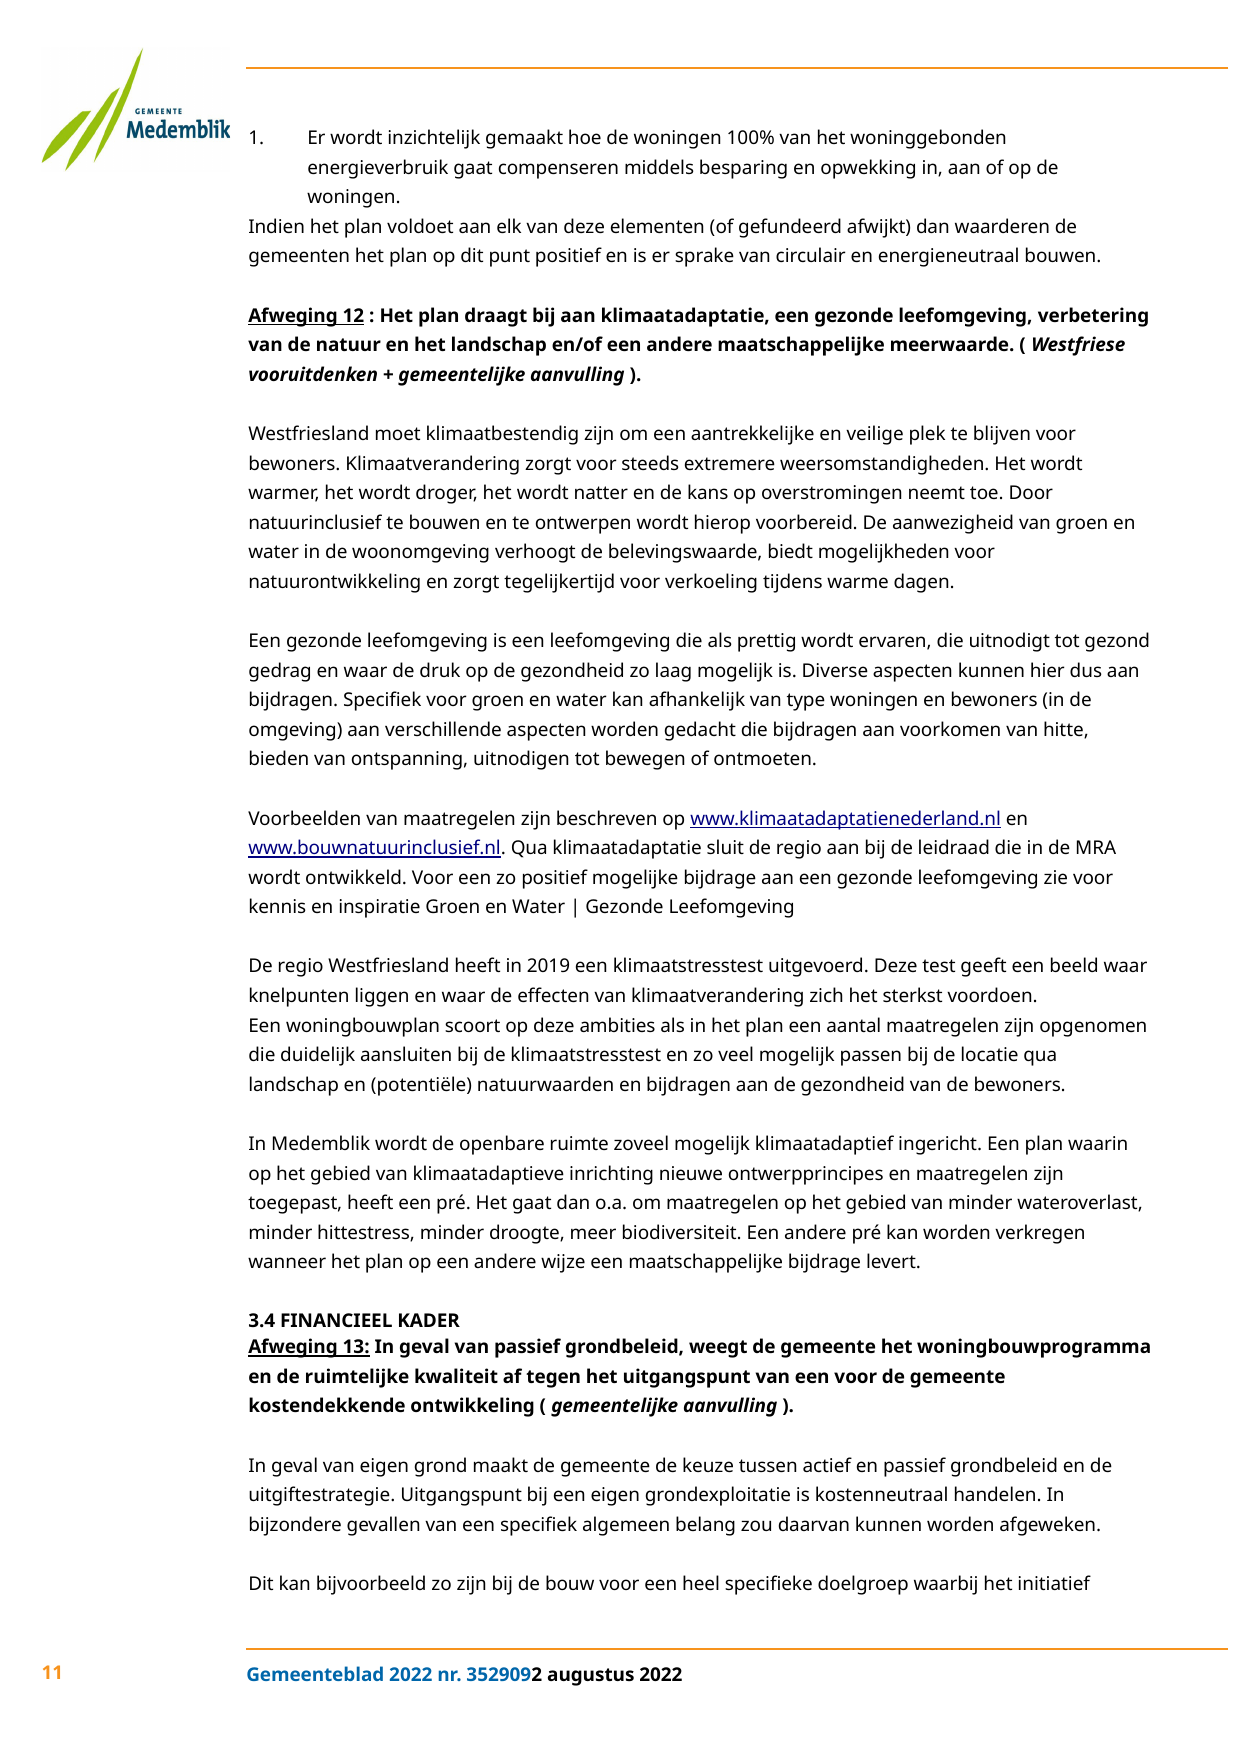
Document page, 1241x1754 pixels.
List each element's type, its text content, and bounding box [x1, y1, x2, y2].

text De regio Westfriesland heeft in 2019 een klimaatstresstest uitgevoerd. Deze test geeft een beeld waar knelpunten liggen en waar de effecten van klimaatverandering zich het sterkst voordoen. [248, 953, 1152, 1008]
picture [41, 47, 231, 172]
text Dit kan bijvoorbeeld zo zijn bij de bouw voor een heel specifieke doelgroep waarbij het initiatief [248, 1570, 1152, 1596]
list Er wordt inzichtelijk gemaakt hoe de woningen 100% van het woninggebonden energieverbruik gaat compenseren middels besparing en opwekking in, aan of op de woningen. [248, 124, 1152, 209]
text Afweging 13: In geval van passief grondbeleid, weegt de gemeente het woningbouwprogramma en de ruimtelijke kwaliteit af tegen het uitgangspunt van een voor de gemeente kostendekkende ontwikkeling ( gemeentelijke aanvulling ). [248, 1333, 1152, 1418]
text Een woningbouwplan scoort op deze ambities als in het plan een aantal maatregelen zijn opgenomen die duidelijk aansluiten bij de klimaatstresstest en zo veel mogelijk passen bij de locatie qua landschap en (potentiële) natuurwaarden en bijdragen aan de gezondheid van de bewoners. [248, 1012, 1152, 1097]
text Voorbeelden van maatregelen zijn beschreven op www.klimaatadaptatienederland.nl en www.bouwnatuurinclusief.nl. Qua klimaatadaptatie sluit de regio aan bij de leidraad die in de MRA wordt ontwikkeld. Voor een zo positief mogelijke bijdrage aan een gezonde leefomgeving zie voor kennis en inspiratie Groen en Water | Gezonde Leefomgeving [248, 805, 1152, 919]
text Indien het plan voldoet aan elk van deze elementen (of gefundeerd afwijkt) dan waarderen de gemeenten het plan op dit punt positief en is er sprake van circulair en energieneutraal bouwen. [248, 213, 1152, 268]
text Westfriesland moet klimaatbestendig zijn om een aantrekkelijke en veilige plek te blijven voor bewoners. Klimaatverandering zorgt voor steeds extremere weersomstandigheden. Het wordt warmer, het wordt droger, het wordt natter en de kans op overstromingen neemt toe. Door natuurinclusief te bouwen en te ontwerpen wordt hierop voorbereid. De aanwezigheid van groen en water in de woonomgeving verhoogt de belevingswaarde, biedt mogelijkheden voor natuurontwikkeling en zorgt tegelijkertijd voor verkoeling tijdens warme dagen. [248, 420, 1152, 594]
text In Medemblik wordt de openbare ruimte zoveel mogelijk klimaatadaptief ingericht. Een plan waarin op het gebied van klimaatadaptieve inrichting nieuwe ontwerpprincipes en maatregelen zijn toegepast, heeft een pré. Het gaat dan o.a. om maatregelen op het gebied van minder wateroverlast, minder hittestress, minder droogte, meer biodiversiteit. Een andere pré kan worden verkregen wanneer het plan op een andere wijze een maatschappelijke bijdrage levert. [248, 1130, 1152, 1274]
text 3.4 FINANCIEEL KADER [248, 1308, 1152, 1333]
text Een gezonde leefomgeving is een leefomgeving die als prettig wordt ervaren, die uitnodigt tot gezond gedrag en waar de druk op de gezondheid zo laag mogelijk is. Diverse aspecten kunnen hier dus aan bijdragen. Specifiek voor groen en water kan afhankelijk van type woningen en bewoners (in de omgeving) aan verschillende aspecten worden gedacht die bijdragen aan voorkomen van hitte, bieden van ontspanning, uitnodigen tot bewegen of ontmoeten. [248, 627, 1152, 771]
text In geval van eigen grond maakt de gemeente de keuze tussen actief en passief grondbeleid en de uitgiftestrategie. Uitgangspunt bij een eigen grondexploitatie is kostenneutraal handelen. In bijzondere gevallen van een specifiek algemeen belang zou daarvan kunnen worden afgeweken. [248, 1452, 1152, 1537]
text Afweging 12 : Het plan draagt bij aan klimaatadaptatie, een gezonde leefomgeving, verbetering van de natuur en het landschap en/of een andere maatschappelijke meerwaarde. ( Westfriese vooruitdenken + gemeentelijke aanvulling ). [248, 302, 1152, 387]
